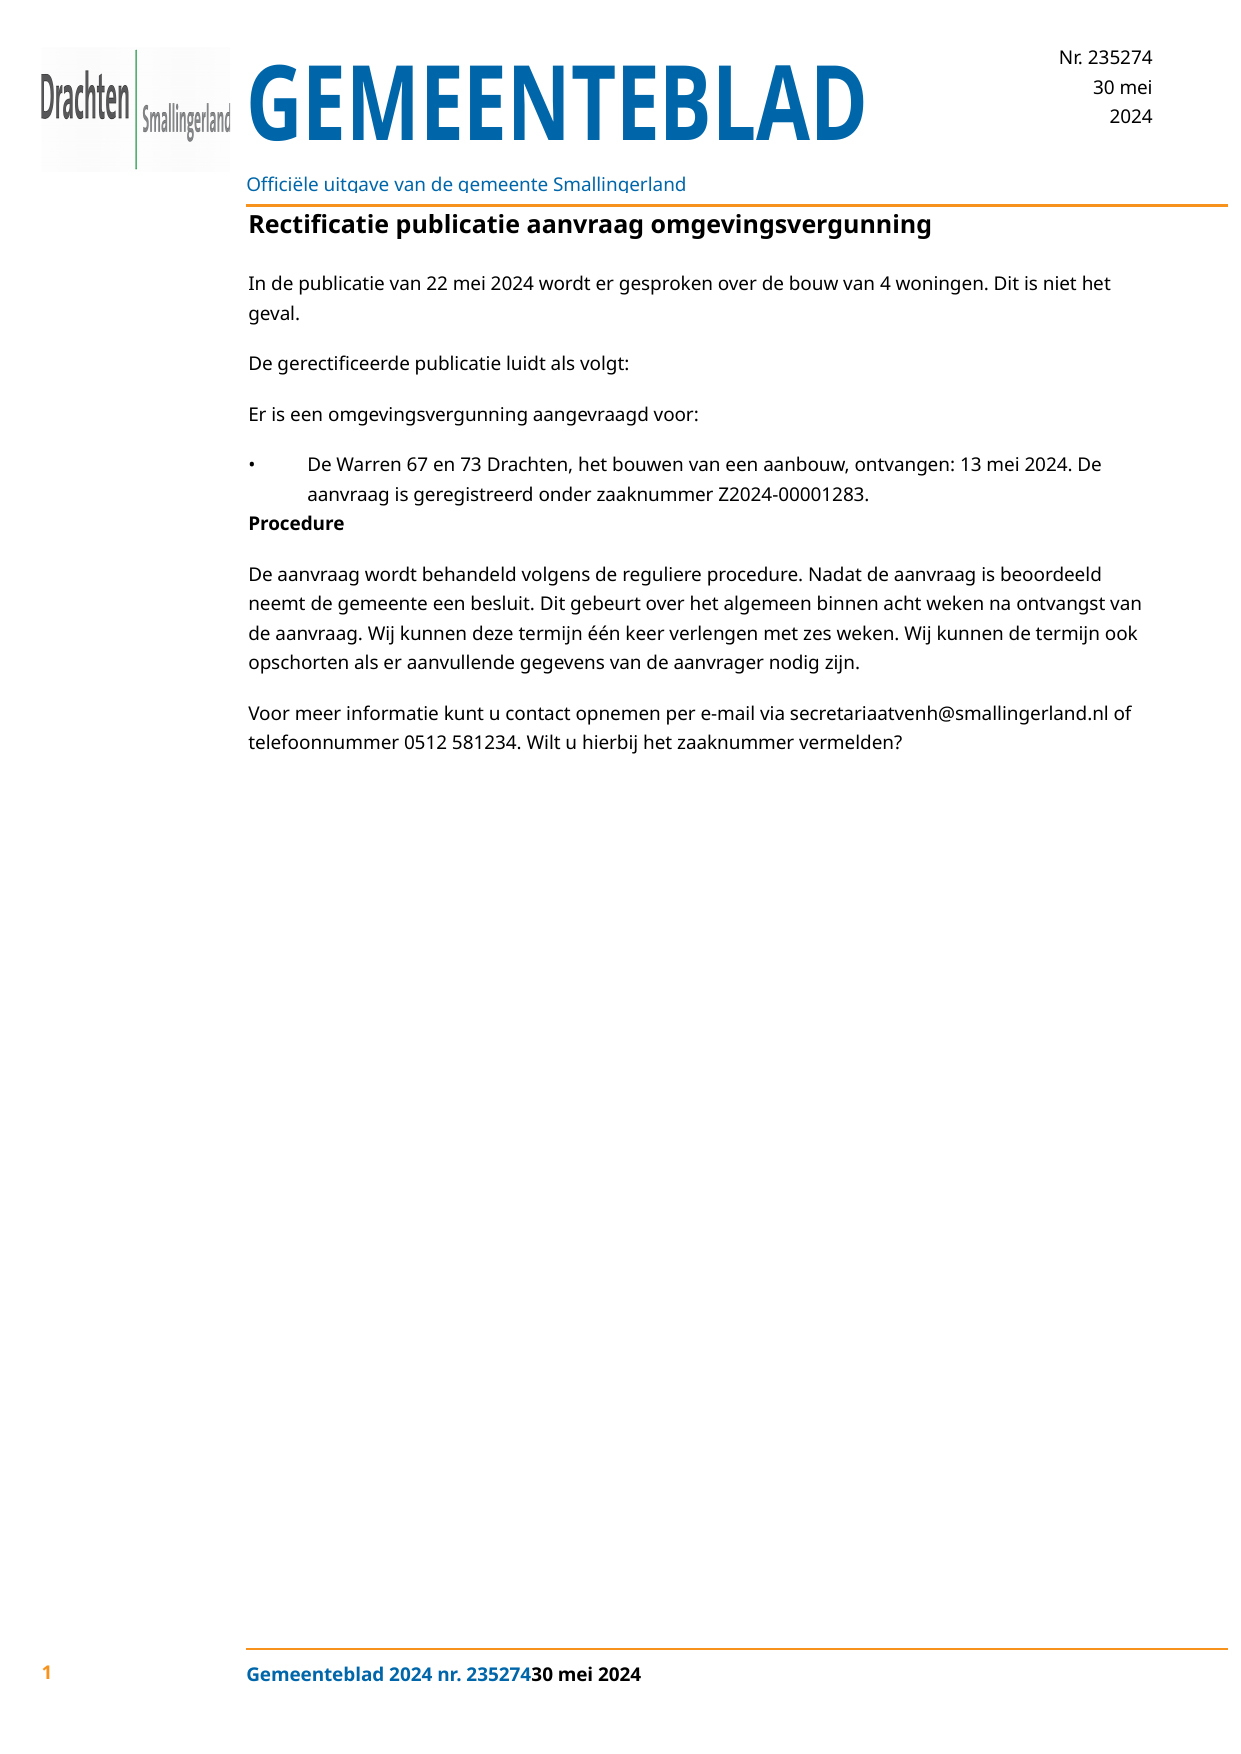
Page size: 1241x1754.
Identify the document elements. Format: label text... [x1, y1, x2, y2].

text Er is een omgevingsvergunning aangevraagd voor: [248, 401, 1152, 426]
text Rectificatie publicatie aanvraag omgevingsvergunning [248, 207, 1152, 241]
text De gerectificeerde publicatie luidt als volgt: [248, 350, 1152, 376]
picture [41, 47, 231, 172]
text In de publicatie van 22 mei 2024 wordt er gesproken over de bouw van 4 woningen. Dit is niet het geval. [248, 270, 1152, 326]
text Voor meer informatie kunt u contact opnemen per e-mail via secretariaatvenh@smallingerland.nl of telefoonnummer 0512 581234. Wilt u hierbij het zaaknummer vermelden? [248, 700, 1152, 755]
text Procedure [248, 510, 1152, 536]
list De Warren 67 en 73 Drachten, het bouwen van een aanbouw, ontvangen: 13 mei 2024. De aanvraag is geregistreerd onder zaaknummer Z2024-00001283. [248, 451, 1152, 506]
text De aanvraag wordt behandeld volgens de reguliere procedure. Nadat de aanvraag is beoordeeld neemt de gemeente een besluit. Dit gebeurt over het algemeen binnen acht weken na ontvangst van de aanvraag. Wij kunnen deze termijn één keer verlengen met zes weken. Wij kunnen de termijn ook opschorten als er aanvullende gegevens van de aanvrager nodig zijn. [248, 561, 1152, 675]
